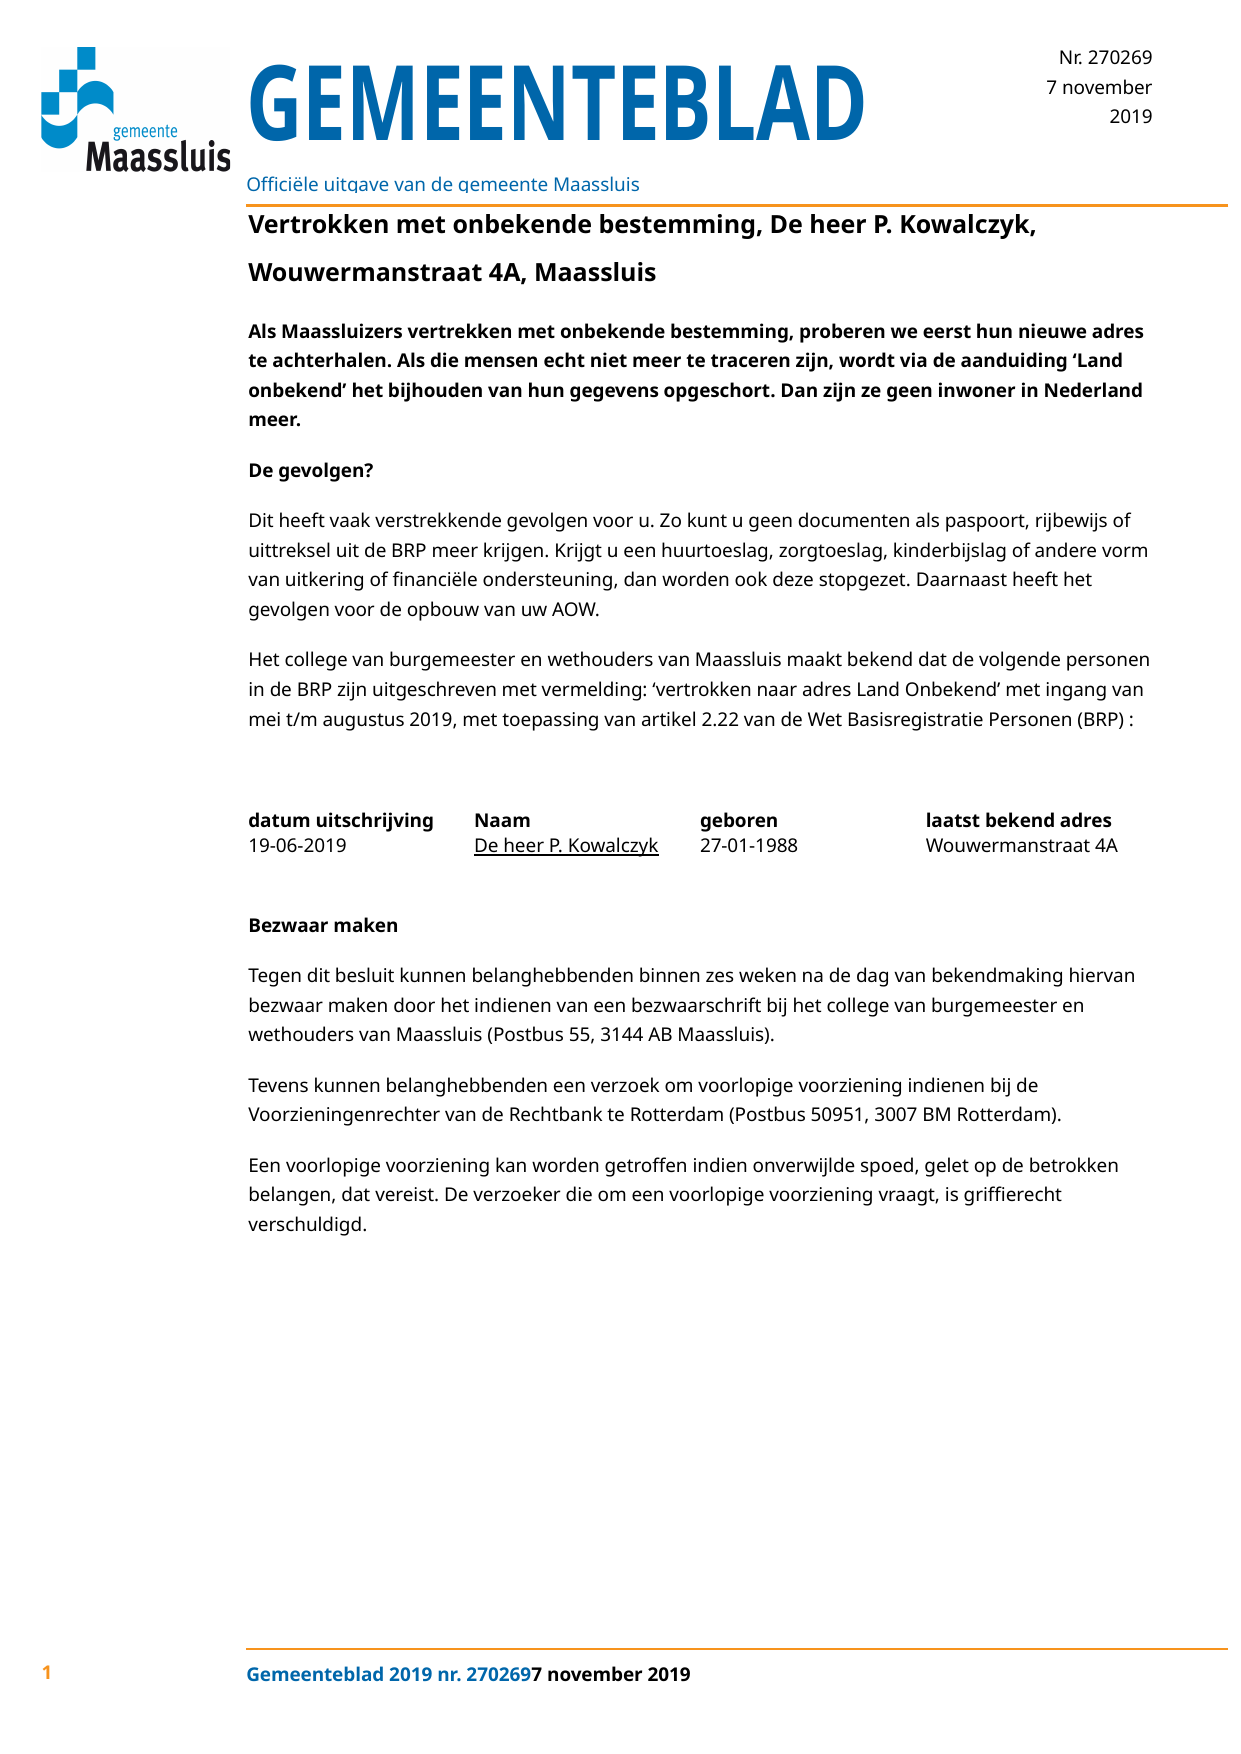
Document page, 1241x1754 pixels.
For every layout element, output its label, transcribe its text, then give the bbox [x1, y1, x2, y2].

table_cell Wouwermanstraat 4A [926, 833, 1152, 858]
text Tevens kunnen belanghebbenden een verzoek om voorlopige voorziening indienen bij de Voorzieningenrechter van de Rechtbank te Rotterdam (Postbus 50951, 3007 BM Rotterdam). [248, 1072, 1152, 1127]
table_cell De heer P. Kowalczyk [474, 833, 700, 858]
picture [41, 47, 77, 92]
table_cell 27-01-1988 [700, 833, 926, 858]
text Een voorlopige voorziening kan worden getroffen indien onverwijlde spoed, gelet op de betrokken belangen, dat vereist. De verzoeker die om een voorlopige voorziening vraagt, is griffierecht verschuldigd. [248, 1152, 1152, 1237]
table_cell 19-06-2019 [248, 833, 474, 858]
text Vertrokken met onbekende bestemming, De heer P. Kowalczyk, Wouwermanstraat 4A, Maassluis [248, 207, 1152, 288]
table_header Naam [474, 807, 700, 832]
table_header geboren [700, 807, 926, 832]
table_header datum uitschrijving [248, 807, 474, 832]
table_header laatst bekend adres [926, 807, 1152, 832]
text Bezwaar maken [248, 912, 1152, 938]
picture [41, 47, 231, 172]
text Tegen dit besluit kunnen belanghebbenden binnen zes weken na de dag van bekendmaking hiervan bezwaar maken door het indienen van een bezwaarschrift bij het college van burgemeester en wethouders van Maassluis (Postbus 55, 3144 AB Maassluis). [248, 962, 1152, 1047]
text Dit heeft vaak verstrekkende gevolgen voor u. Zo kunt u geen documenten als paspoort, rijbewijs of uittreksel uit de BRP meer krijgen. Krijgt u een huurtoeslag, zorgtoeslag, kinderbijslag of andere vorm van uitkering of financiële ondersteuning, dan worden ook deze stopgezet. Daarnaast heeft het gevolgen voor de opbouw van uw AOW. [248, 507, 1152, 622]
text De gevolgen? [248, 457, 1152, 483]
text Het college van burgemeester en wethouders van Maassluis maakt bekend dat de volgende personen in de BRP zijn uitgeschreven met vermelding: ‘vertrokken naar adres Land Onbekend’ met ingang van mei t/m augustus 2019, met toepassing van artikel 2.22 van de Wet Basisregistratie Personen (BRP) : [248, 647, 1152, 732]
text Als Maassluizers vertrekken met onbekende bestemming, proberen we eerst hun nieuwe adres te achterhalen. Als die mensen echt niet meer te traceren zijn, wordt via de aanduiding ‘Land onbekend’ het bijhouden van hun gegevens opgeschort. Dan zijn ze geen inwoner in Nederland meer. [248, 318, 1152, 432]
